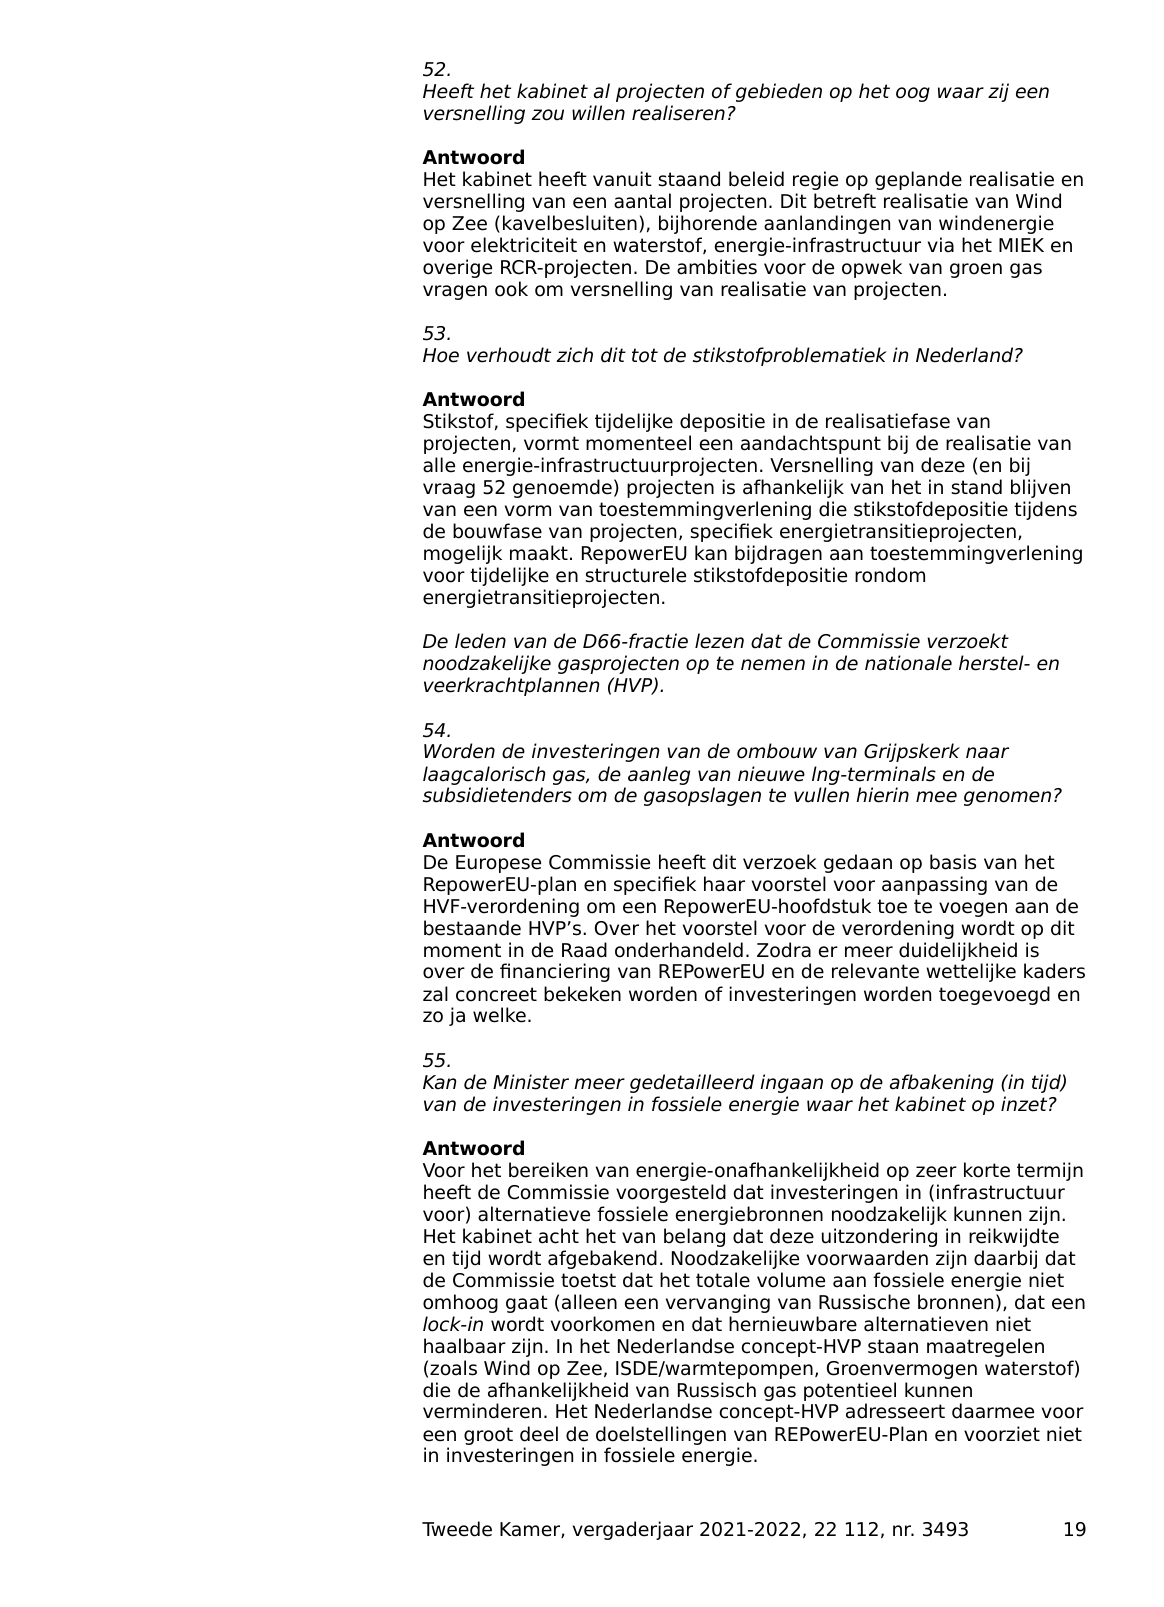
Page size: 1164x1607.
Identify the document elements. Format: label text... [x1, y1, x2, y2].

text Heeft het kabinet al projecten of gebieden op het oog waar zij een versnelling zou willen realiseren? [422, 81, 1087, 125]
text De Europese Commissie heeft dit verzoek gedaan op basis van het RepowerEU-plan en specifiek haar voorstel voor aanpassing van de HVF-verordening om een RepowerEU-hoofdstuk toe te voegen aan de bestaande HVP’s. Over het voorstel voor de verordening wordt op dit moment in de Raad onderhandeld. Zodra er meer duidelijkheid is over de financiering van REPowerEU en de relevante wettelijke kaders zal concreet bekeken worden of investeringen worden toegevoegd en zo ja welke. [422, 852, 1087, 1027]
text 52. [422, 59, 1087, 81]
subtitle Antwoord [422, 389, 1087, 411]
text Het kabinet heeft vanuit staand beleid regie op geplande realisatie en versnelling van een aantal projecten. Dit betreft realisatie van Wind op Zee (kavelbesluiten), bijhorende aanlandingen van windenergie voor elektriciteit en waterstof, energie-infrastructuur via het MIEK en overige RCR-projecten. De ambities voor de opwek van groen gas vragen ook om versnelling van realisatie van projecten. [422, 169, 1087, 301]
subtitle Antwoord [422, 147, 1087, 169]
subtitle Antwoord [422, 1138, 1087, 1160]
text Kan de Minister meer gedetailleerd ingaan op de afbakening (in tijd) van de investeringen in fossiele energie waar het kabinet op inzet? [422, 1072, 1087, 1116]
text Stikstof, specifiek tijdelijke depositie in de realisatiefase van projecten, vormt momenteel een aandachtspunt bij de realisatie van alle energie-infrastructuurprojecten. Versnelling van deze (en bij vraag 52 genoemde) projecten is afhankelijk van het in stand blijven van een vorm van toestemmingverlening die stikstofdepositie tijdens de bouwfase van projecten, specifiek energietransitieprojecten, mogelijk maakt. RepowerEU kan bijdragen aan toestemmingverlening voor tijdelijke en structurele stikstofdepositie rondom energietransitieprojecten. [422, 411, 1087, 609]
text Hoe verhoudt zich dit tot de stikstofproblematiek in Nederland? [422, 345, 1087, 367]
text Worden de investeringen van de ombouw van Grijpskerk naar laagcalorisch gas, de aanleg van nieuwe lng-terminals en de subsidietenders om de gasopslagen te vullen hierin mee genomen? [422, 741, 1087, 807]
text De leden van de D66-fractie lezen dat de Commissie verzoekt noodzakelijke gasprojecten op te nemen in de nationale herstel- en veerkrachtplannen (HVP). [422, 631, 1087, 697]
text Voor het bereiken van energie-onafhankelijkheid op zeer korte termijn heeft de Commissie voorgesteld dat investeringen in (infrastructuur voor) alternatieve fossiele energiebronnen noodzakelijk kunnen zijn. Het kabinet acht het van belang dat deze uitzondering in reikwijdte en tijd wordt afgebakend. Noodzakelijke voorwaarden zijn daarbij dat de Commissie toetst dat het totale volume aan fossiele energie niet omhoog gaat (alleen een vervanging van Russische bronnen), dat een lock-in wordt voorkomen en dat hernieuwbare alternatieven niet haalbaar zijn. In het Nederlandse concept-HVP staan maatregelen (zoals Wind op Zee, ISDE/warmtepompen, Groenvermogen waterstof) die de afhankelijkheid van Russisch gas potentieel kunnen verminderen. Het Nederlandse concept-HVP adresseert daarmee voor een groot deel de doelstellingen van REPowerEU-Plan en voorziet niet in investeringen in fossiele energie. [422, 1160, 1087, 1467]
text 53. [422, 323, 1087, 345]
text 54. [422, 719, 1087, 741]
text 55. [422, 1049, 1087, 1072]
subtitle Antwoord [422, 829, 1087, 852]
